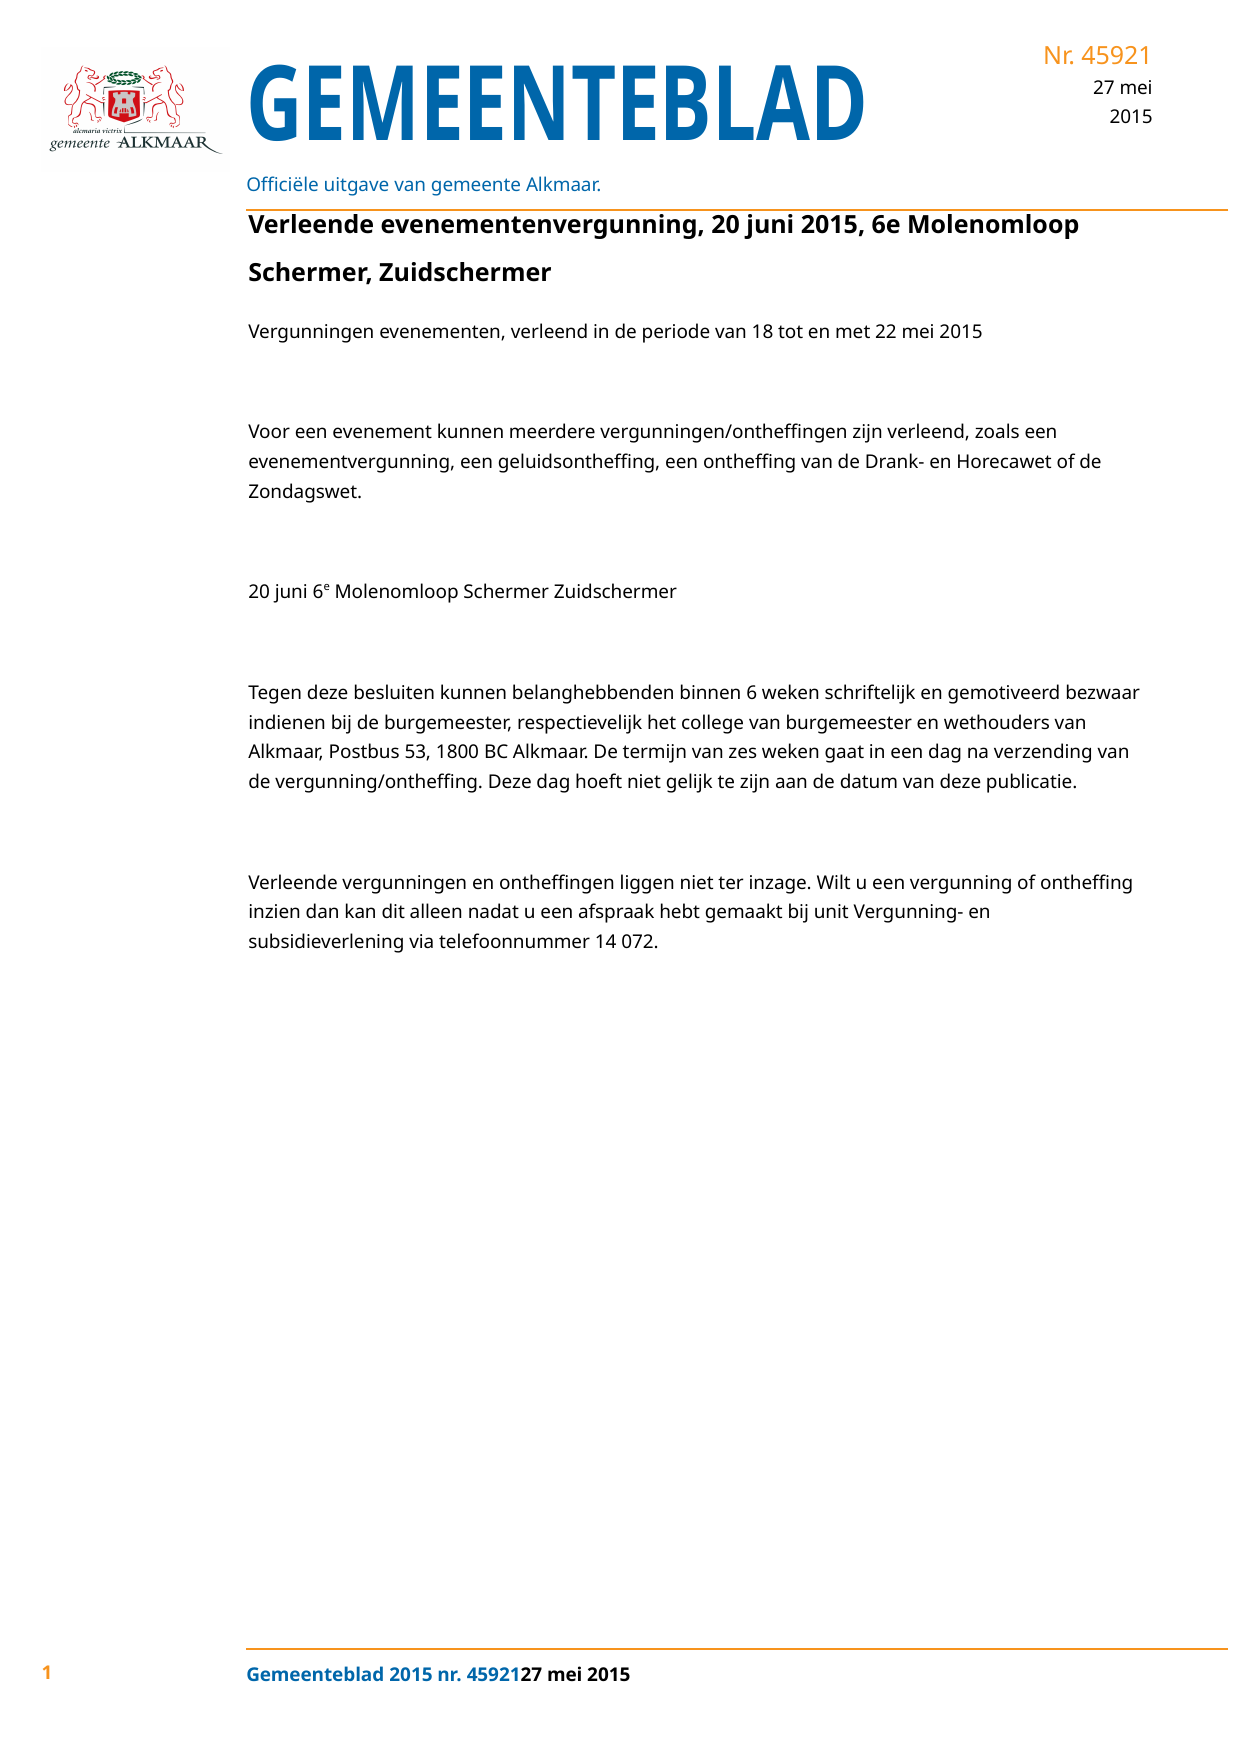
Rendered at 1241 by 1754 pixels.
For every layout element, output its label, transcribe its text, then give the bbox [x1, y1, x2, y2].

text 20 juni 6e Molenomloop Schermer Zuidschermer [248, 579, 1152, 604]
picture [41, 47, 231, 172]
text Verleende evenementenvergunning, 20 juni 2015, 6e Molenomloop Schermer, Zuidschermer [248, 211, 1152, 288]
text Voor een evenement kunnen meerdere vergunningen/ontheffingen zijn verleend, zoals een evenementvergunning, een geluidsontheffing, een ontheffing van de Drank- en Horecawet of de Zondagswet. [248, 419, 1152, 504]
text Vergunningen evenementen, verleend in de periode van 18 tot en met 22 mei 2015 [248, 318, 1152, 344]
text Tegen deze besluiten kunnen belanghebbenden binnen 6 weken schriftelijk en gemotiveerd bezwaar indienen bij de burgemeester, respectievelijk het college van burgemeester en wethouders van Alkmaar, Postbus 53, 1800 BC Alkmaar. De termijn van zes weken gaat in een dag na verzending van de vergunning/ontheffing. Deze dag hoeft niet gelijk te zijn aan de datum van deze publicatie. [248, 679, 1152, 794]
text Verleende vergunningen en ontheffingen liggen niet ter inzage. Wilt u een vergunning of ontheffing inzien dan kan dit alleen nadat u een afspraak hebt gemaakt bij unit Vergunning- en subsidieverlening via telefoonnummer 14 072. [248, 869, 1152, 954]
